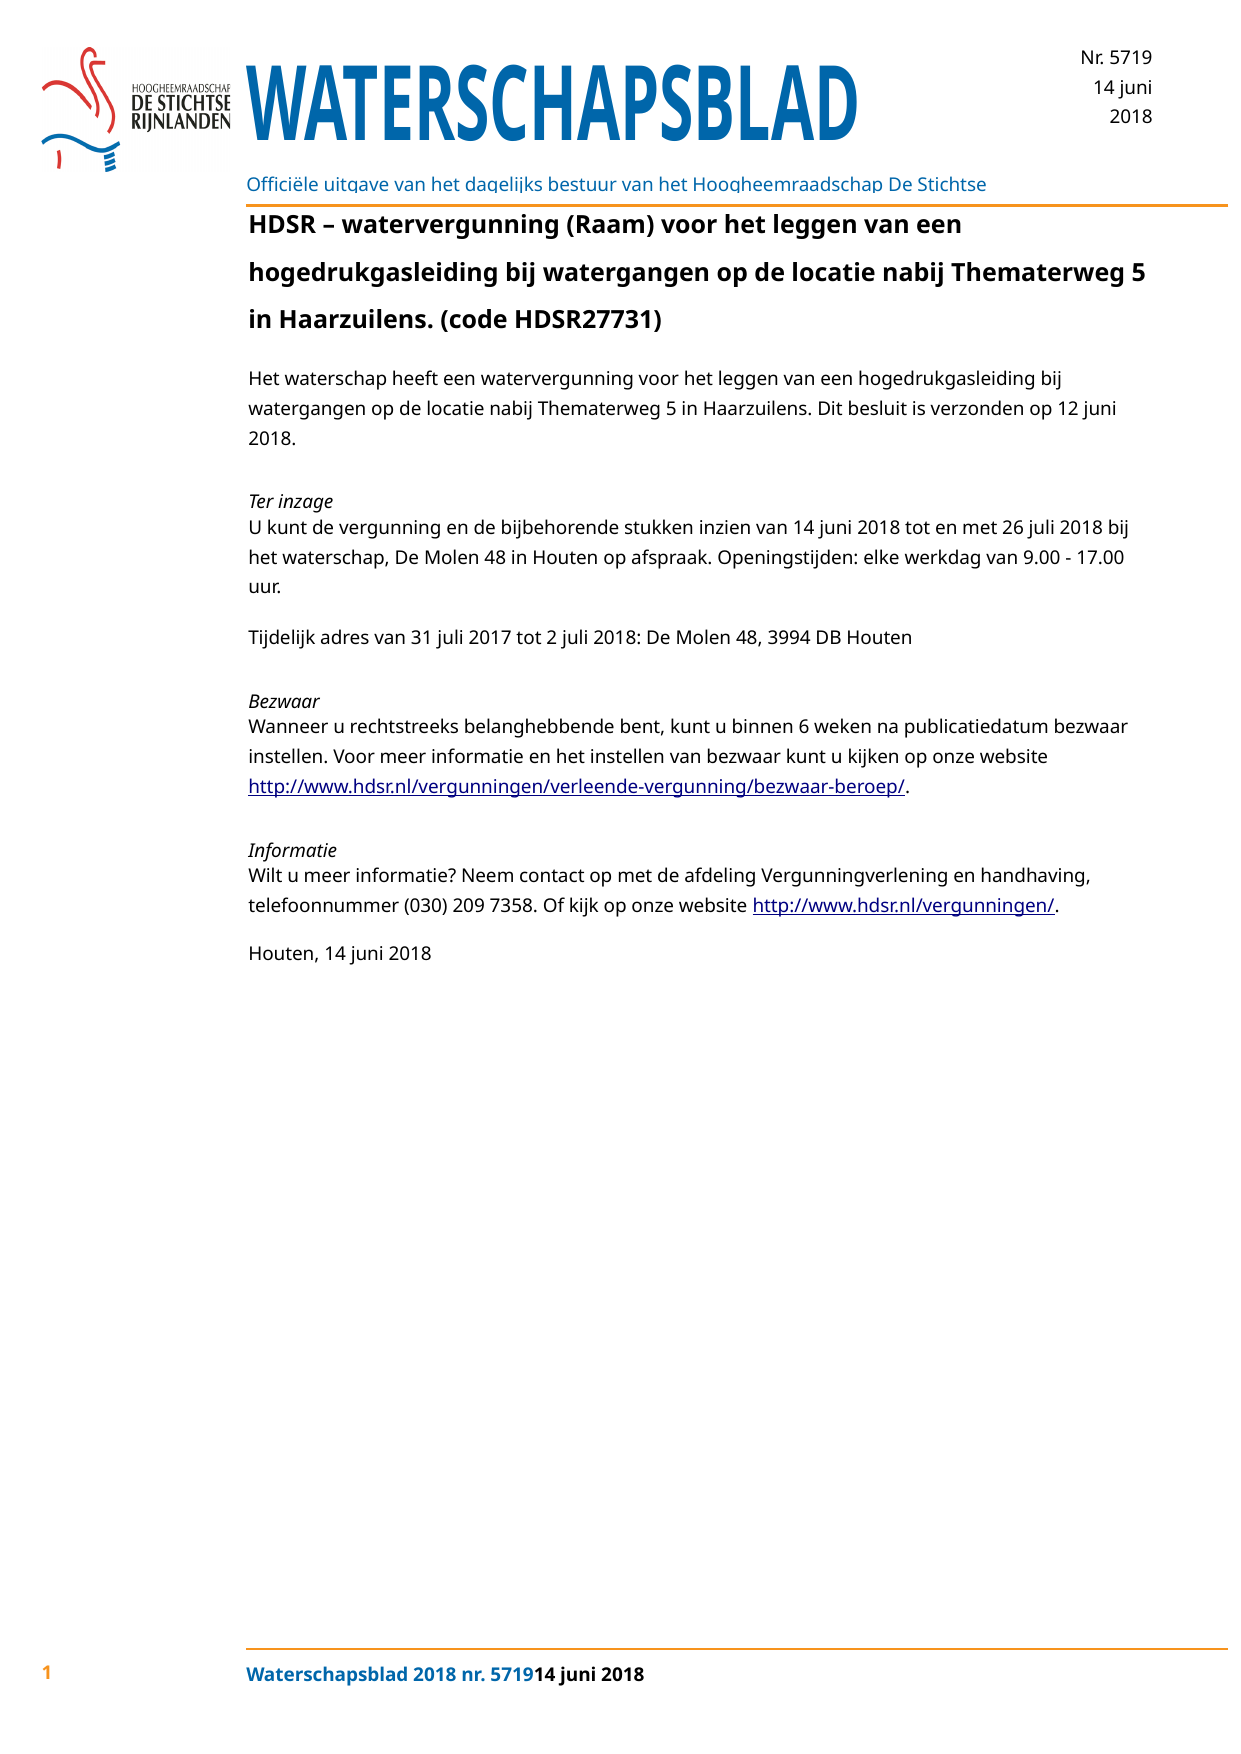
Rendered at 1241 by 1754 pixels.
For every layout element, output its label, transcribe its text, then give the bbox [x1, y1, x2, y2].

text Wilt u meer informatie? Neem contact op met de afdeling Vergunningverlening en handhaving, telefoonnummer (030) 209 7358. Of kijk op onze website http://www.hdsr.nl/vergunningen/. [248, 862, 1152, 918]
text Bezwaar [248, 688, 1152, 714]
text Tijdelijk adres van 31 juli 2017 tot 2 juli 2018: De Molen 48, 3994 DB Houten [248, 624, 1152, 650]
text Ter inzage [248, 489, 1152, 514]
text Het waterschap heeft een watervergunning voor het leggen van een hogedrukgasleiding bij watergangen op de locatie nabij Thematerweg 5 in Haarzuilens. Dit besluit is verzonden op 12 juni 2018. [248, 366, 1152, 450]
text Wanneer u rechtstreeks belanghebbende bent, kunt u binnen 6 weken na publicatiedatum bezwaar instellen. Voor meer informatie en het instellen van bezwaar kunt u kijken op onze website http://www.hdsr.nl/vergunningen/verleende-vergunning/bezwaar-beroep/. [248, 714, 1152, 798]
picture [41, 47, 231, 172]
text U kunt de vergunning en de bijbehorende stukken inzien van 14 juni 2018 tot en met 26 juli 2018 bij het waterschap, De Molen 48 in Houten op afspraak. Openingstijden: elke werkdag van 9.00 - 17.00 uur. [248, 514, 1152, 599]
text Houten, 14 juni 2018 [248, 940, 1152, 966]
text HDSR – watervergunning (Raam) voor het leggen van een hogedrukgasleiding bij watergangen op de locatie nabij Thematerweg 5 in Haarzuilens. (code HDSR27731) [248, 207, 1152, 336]
text Informatie [248, 837, 1152, 862]
